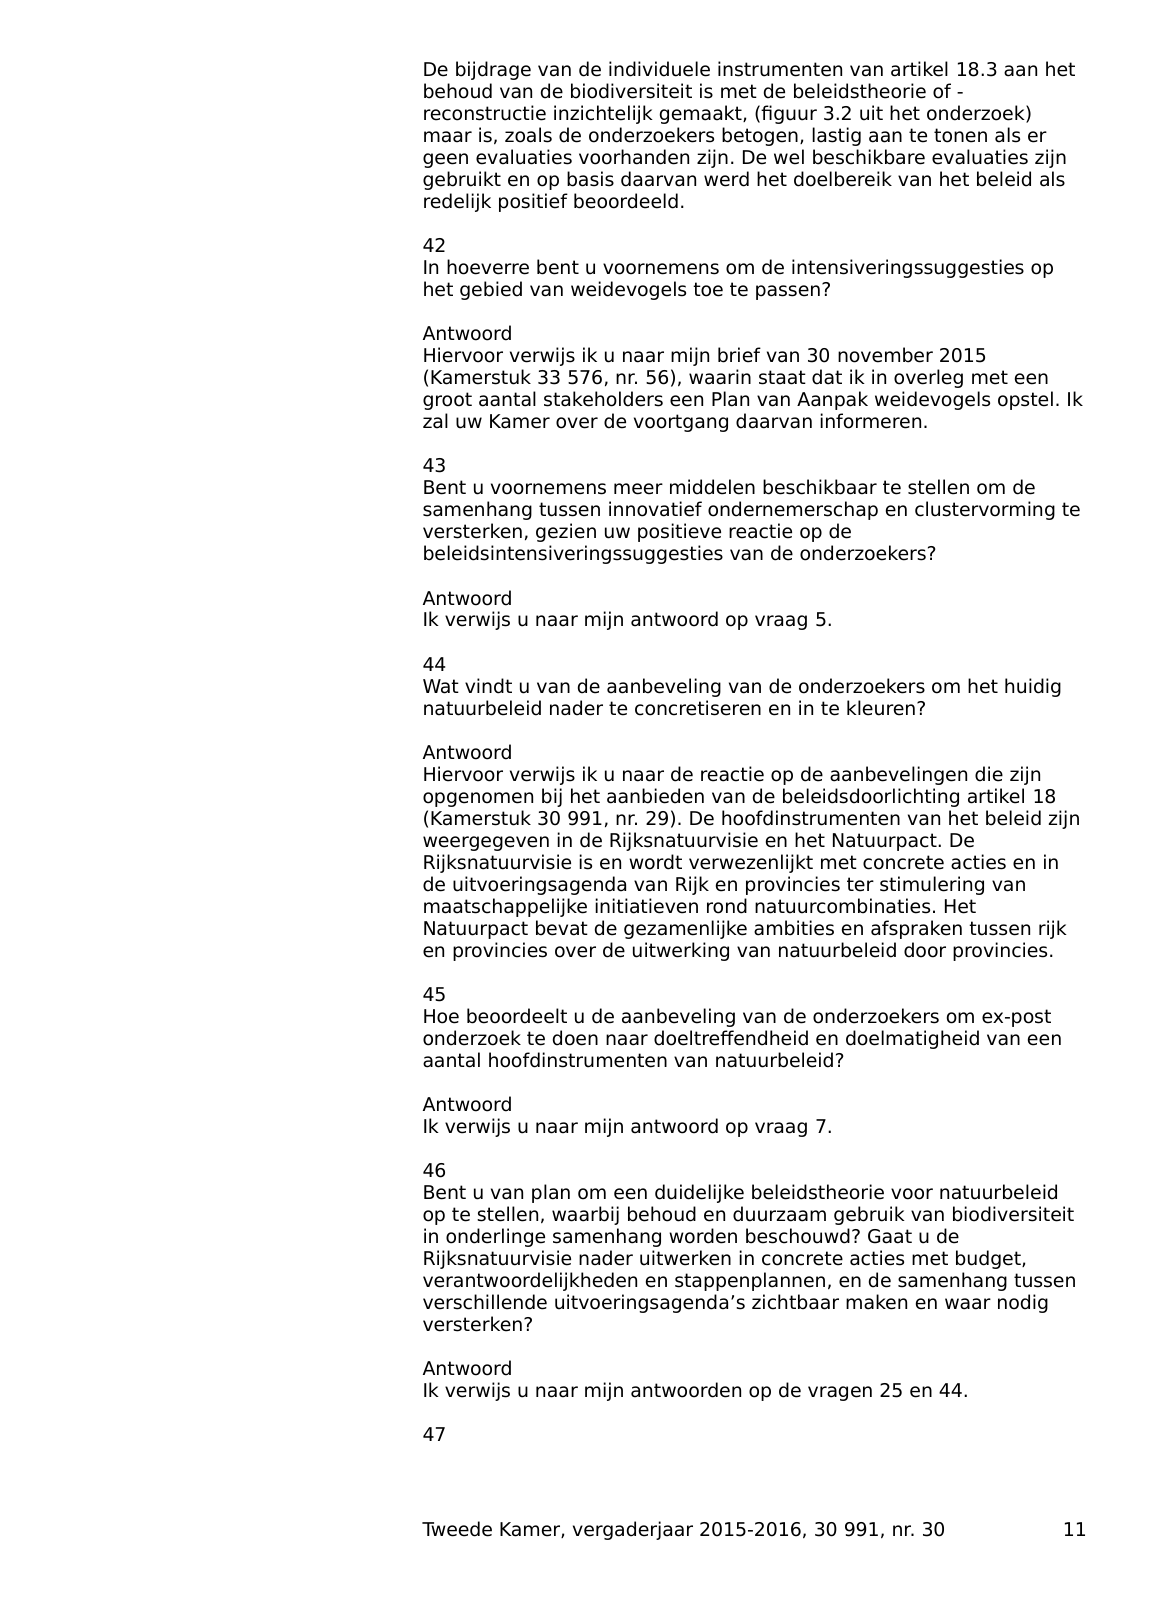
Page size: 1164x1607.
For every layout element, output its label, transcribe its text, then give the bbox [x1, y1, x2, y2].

text 46 [422, 1160, 1087, 1182]
text In hoeverre bent u voornemens om de intensiveringssuggesties op het gebied van weidevogels toe te passen? [422, 257, 1087, 301]
text Antwoord [422, 1358, 1087, 1380]
text Ik verwijs u naar mijn antwoorden op de vragen 25 en 44. [422, 1380, 1087, 1402]
text Antwoord [422, 323, 1087, 345]
text Antwoord [422, 742, 1087, 764]
text 47 [422, 1424, 1087, 1446]
text Ik verwijs u naar mijn antwoord op vraag 7. [422, 1116, 1087, 1138]
text Hoe beoordeelt u de aanbeveling van de onderzoekers om ex-post onderzoek te doen naar doeltreffendheid en doelmatigheid van een aantal hoofdinstrumenten van natuurbeleid? [422, 1006, 1087, 1072]
text Ik verwijs u naar mijn antwoord op vraag 5. [422, 609, 1087, 631]
text De bijdrage van de individuele instrumenten van artikel 18.3 aan het behoud van de biodiversiteit is met de beleidstheorie of -reconstructie inzichtelijk gemaakt, (figuur 3.2 uit het onderzoek) maar is, zoals de onderzoekers betogen, lastig aan te tonen als er geen evaluaties voorhanden zijn. De wel beschikbare evaluaties zijn gebruikt en op basis daarvan werd het doelbereik van het beleid als redelijk positief beoordeeld. [422, 59, 1087, 213]
text Antwoord [422, 587, 1087, 609]
text 44 [422, 653, 1087, 676]
text 45 [422, 984, 1087, 1006]
text 43 [422, 455, 1087, 477]
text 42 [422, 235, 1087, 257]
text Hiervoor verwijs ik u naar de reactie op de aanbevelingen die zijn opgenomen bij het aanbieden van de beleidsdoorlichting artikel 18 (Kamerstuk 30 991, nr. 29). De hoofdinstrumenten van het beleid zijn weergegeven in de Rijksnatuurvisie en het Natuurpact. De Rijksnatuurvisie is en wordt verwezenlijkt met concrete acties en in de uitvoeringsagenda van Rijk en provincies ter stimulering van maatschappelijke initiatieven rond natuurcombinaties. Het Natuurpact bevat de gezamenlijke ambities en afspraken tussen rijk en provincies over de uitwerking van natuurbeleid door provincies. [422, 764, 1087, 961]
text Antwoord [422, 1094, 1087, 1116]
text Wat vindt u van de aanbeveling van de onderzoekers om het huidig natuurbeleid nader te concretiseren en in te kleuren? [422, 676, 1087, 719]
text Bent u voornemens meer middelen beschikbaar te stellen om de samenhang tussen innovatief ondernemerschap en clustervorming te versterken, gezien uw positieve reactie op de beleidsintensiveringssuggesties van de onderzoekers? [422, 477, 1087, 565]
text Hiervoor verwijs ik u naar mijn brief van 30 november 2015 (Kamerstuk 33 576, nr. 56), waarin staat dat ik in overleg met een groot aantal stakeholders een Plan van Aanpak weidevogels opstel. Ik zal uw Kamer over de voortgang daarvan informeren. [422, 345, 1087, 433]
text Bent u van plan om een duidelijke beleidstheorie voor natuurbeleid op te stellen, waarbij behoud en duurzaam gebruik van biodiversiteit in onderlinge samenhang worden beschouwd? Gaat u de Rijksnatuurvisie nader uitwerken in concrete acties met budget, verantwoordelijkheden en stappenplannen, en de samenhang tussen verschillende uitvoeringsagenda’s zichtbaar maken en waar nodig versterken? [422, 1182, 1087, 1336]
